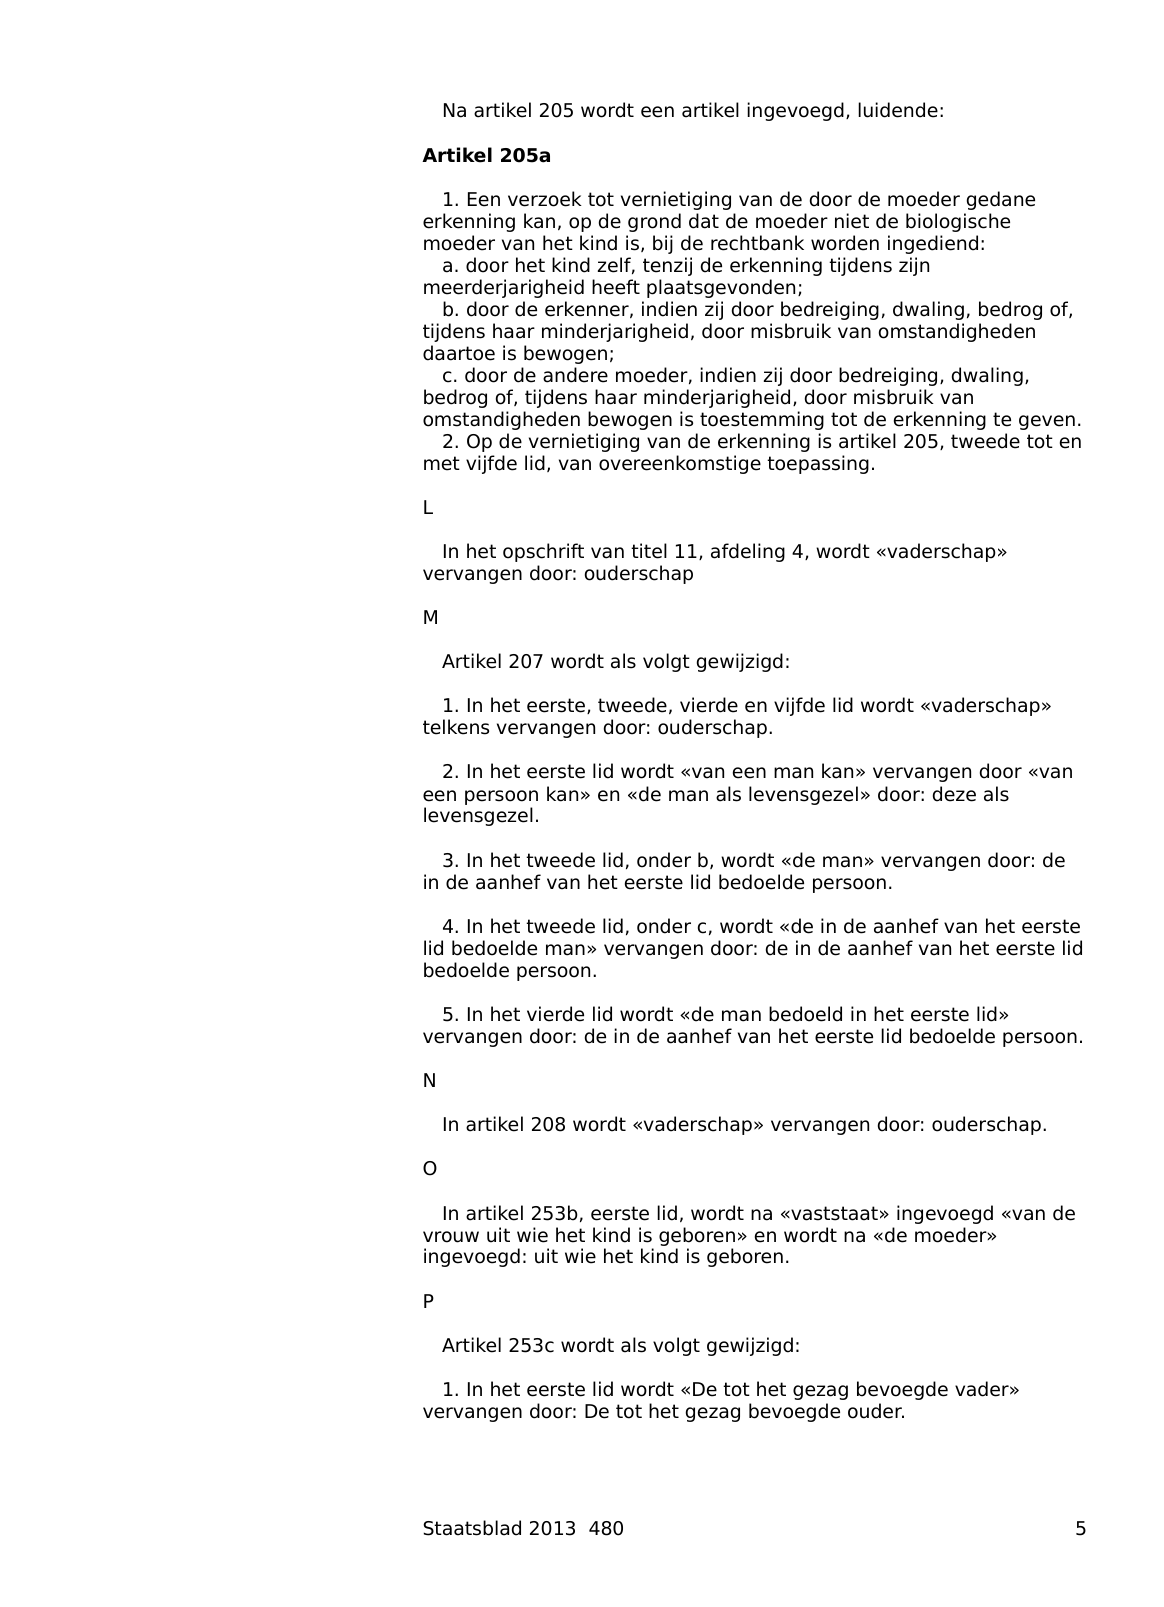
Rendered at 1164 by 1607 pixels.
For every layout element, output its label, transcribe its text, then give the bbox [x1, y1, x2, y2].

text b. door de erkenner, indien zij door bedreiging, dwaling, bedrog of, tijdens haar minderjarigheid, door misbruik van omstandigheden daartoe is bewogen; [422, 299, 1087, 364]
text L [422, 497, 1087, 519]
text Artikel 207 wordt als volgt gewijzigd: [422, 651, 1087, 673]
text In artikel 253b, eerste lid, wordt na «vaststaat» ingevoegd «van de vrouw uit wie het kind is geboren» en wordt na «de moeder» ingevoegd: uit wie het kind is geboren. [422, 1202, 1087, 1268]
subtitle Artikel 205a [422, 144, 1087, 167]
text c. door de andere moeder, indien zij door bedreiging, dwaling, bedrog of, tijdens haar minderjarigheid, door misbruik van omstandigheden bewogen is toestemming tot de erkenning te geven. [422, 364, 1087, 431]
text a. door het kind zelf, tenzij de erkenning tijdens zijn meerderjarigheid heeft plaatsgevonden; [422, 255, 1087, 299]
text 3. In het tweede lid, onder b, wordt «de man» vervangen door: de in de aanhef van het eerste lid bedoelde persoon. [422, 849, 1087, 893]
text In artikel 208 wordt «vaderschap» vervangen door: ouderschap. [422, 1114, 1087, 1136]
text M [422, 607, 1087, 629]
text 1. In het eerste, tweede, vierde en vijfde lid wordt «vaderschap» telkens vervangen door: ouderschap. [422, 695, 1087, 739]
text In het opschrift van titel 11, afdeling 4, wordt «vaderschap» vervangen door: ouderschap [422, 541, 1087, 585]
text 2. Op de vernietiging van de erkenning is artikel 205, tweede tot en met vijfde lid, van overeenkomstige toepassing. [422, 431, 1087, 474]
text 1. In het eerste lid wordt «De tot het gezag bevoegde vader» vervangen door: De tot het gezag bevoegde ouder. [422, 1379, 1087, 1423]
text 5. In het vierde lid wordt «de man bedoeld in het eerste lid» vervangen door: de in de aanhef van het eerste lid bedoelde persoon. [422, 1004, 1087, 1048]
text Artikel 253c wordt als volgt gewijzigd: [422, 1335, 1087, 1357]
text P [422, 1291, 1087, 1313]
text Na artikel 205 wordt een artikel ingevoegd, luidende: [422, 100, 1087, 122]
text 4. In het tweede lid, onder c, wordt «de in de aanhef van het eerste lid bedoelde man» vervangen door: de in de aanhef van het eerste lid bedoelde persoon. [422, 916, 1087, 982]
text N [422, 1070, 1087, 1092]
text 1. Een verzoek tot vernietiging van de door de moeder gedane erkenning kan, op de grond dat de moeder niet de biologische moeder van het kind is, bij de rechtbank worden ingediend: [422, 189, 1087, 255]
text 2. In het eerste lid wordt «van een man kan» vervangen door «van een persoon kan» en «de man als levensgezel» door: deze als levensgezel. [422, 761, 1087, 827]
text O [422, 1158, 1087, 1180]
